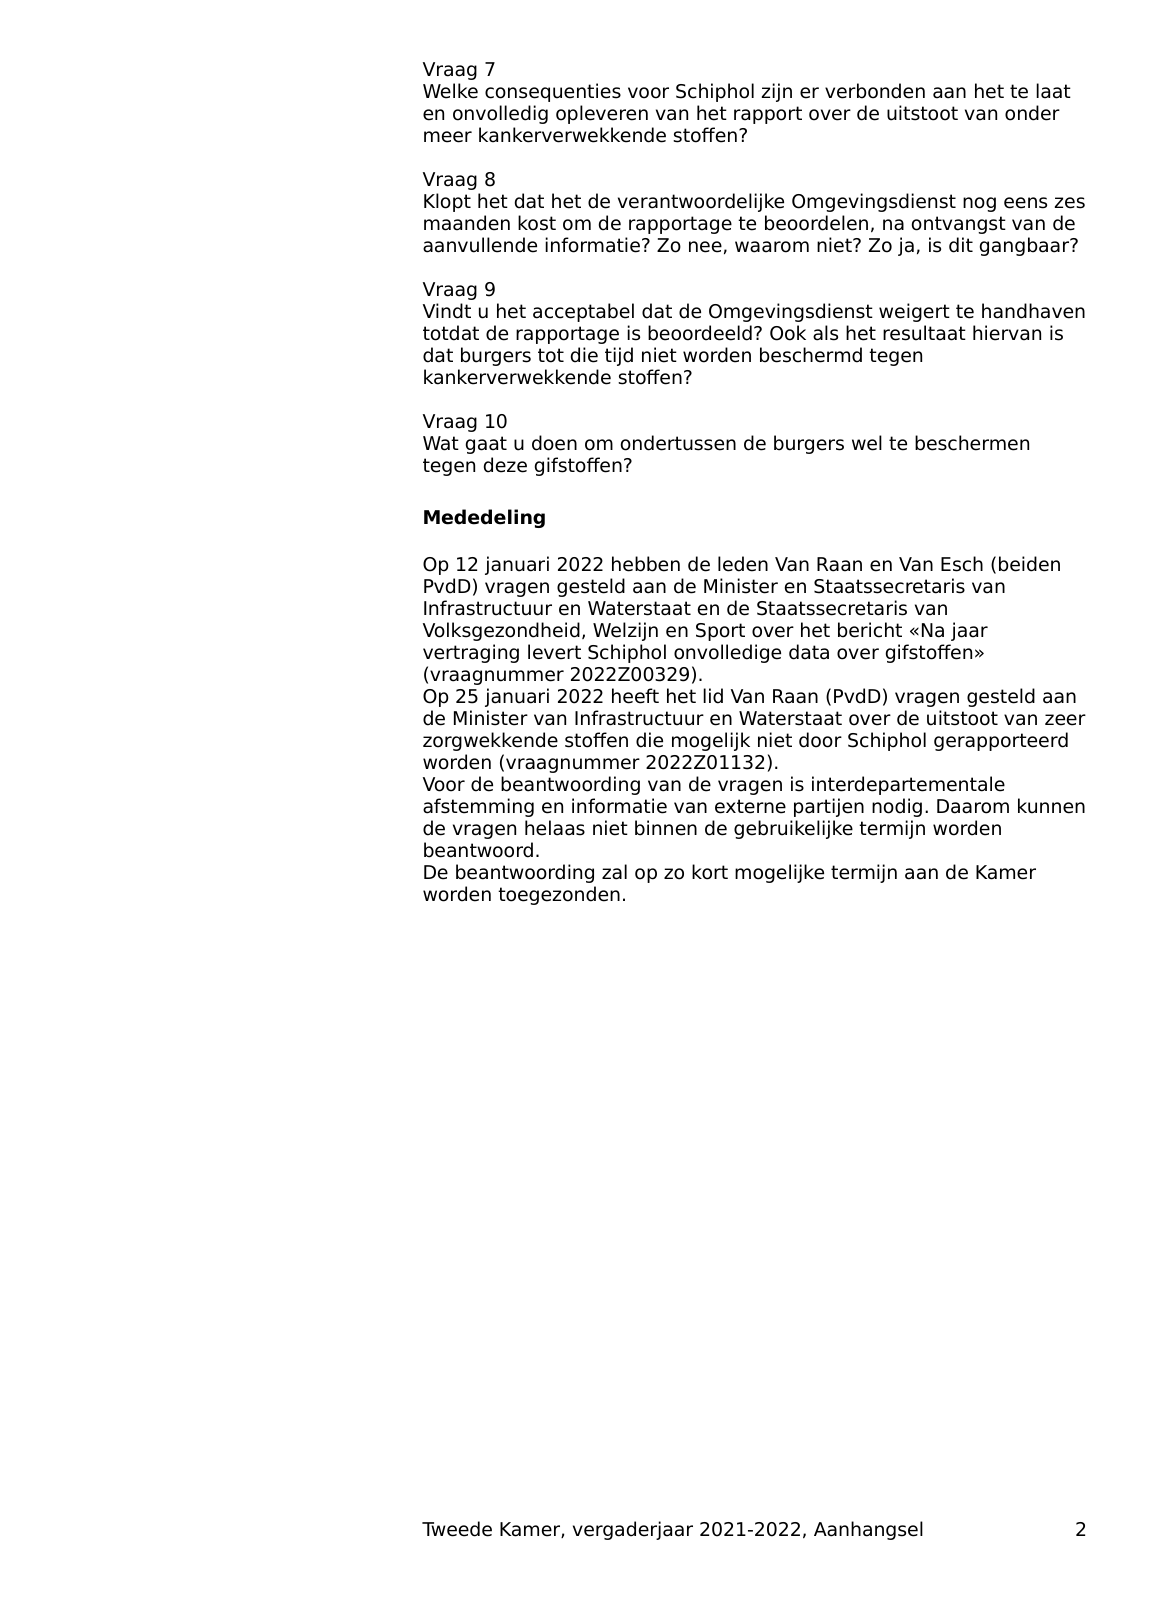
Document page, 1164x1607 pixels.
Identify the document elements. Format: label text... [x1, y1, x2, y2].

text Welke consequenties voor Schiphol zijn er verbonden aan het te laat en onvolledig opleveren van het rapport over de uitstoot van onder meer kankerverwekkende stoffen? [422, 81, 1087, 147]
subtitle Mededeling [422, 507, 1087, 529]
text Op 25 januari 2022 heeft het lid Van Raan (PvdD) vragen gesteld aan de Minister van Infrastructuur en Waterstaat over de uitstoot van zeer zorgwekkende stoffen die mogelijk niet door Schiphol gerapporteerd worden (vraagnummer 2022Z01132). [422, 686, 1087, 774]
text Voor de beantwoording van de vragen is interdepartementale afstemming en informatie van externe partijen nodig. Daarom kunnen de vragen helaas niet binnen de gebruikelijke termijn worden beantwoord. [422, 774, 1087, 862]
text Vraag 10 [422, 411, 1087, 433]
text Vraag 8 [422, 169, 1087, 191]
text Vraag 9 [422, 279, 1087, 301]
text Klopt het dat het de verantwoordelijke Omgevingsdienst nog eens zes maanden kost om de rapportage te beoordelen, na ontvangst van de aanvullende informatie? Zo nee, waarom niet? Zo ja, is dit gangbaar? [422, 191, 1087, 257]
text Vraag 7 [422, 59, 1087, 81]
text De beantwoording zal op zo kort mogelijke termijn aan de Kamer worden toegezonden. [422, 862, 1087, 906]
text Vindt u het acceptabel dat de Omgevingsdienst weigert te handhaven totdat de rapportage is beoordeeld? Ook als het resultaat hiervan is dat burgers tot die tijd niet worden beschermd tegen kankerverwekkende stoffen? [422, 301, 1087, 389]
text Op 12 januari 2022 hebben de leden Van Raan en Van Esch (beiden PvdD) vragen gesteld aan de Minister en Staatssecretaris van Infrastructuur en Waterstaat en de Staatssecretaris van Volksgezondheid, Welzijn en Sport over het bericht «Na jaar vertraging levert Schiphol onvolledige data over gifstoffen» (vraagnummer 2022Z00329). [422, 554, 1087, 686]
text Wat gaat u doen om ondertussen de burgers wel te beschermen tegen deze gifstoffen? [422, 433, 1087, 477]
